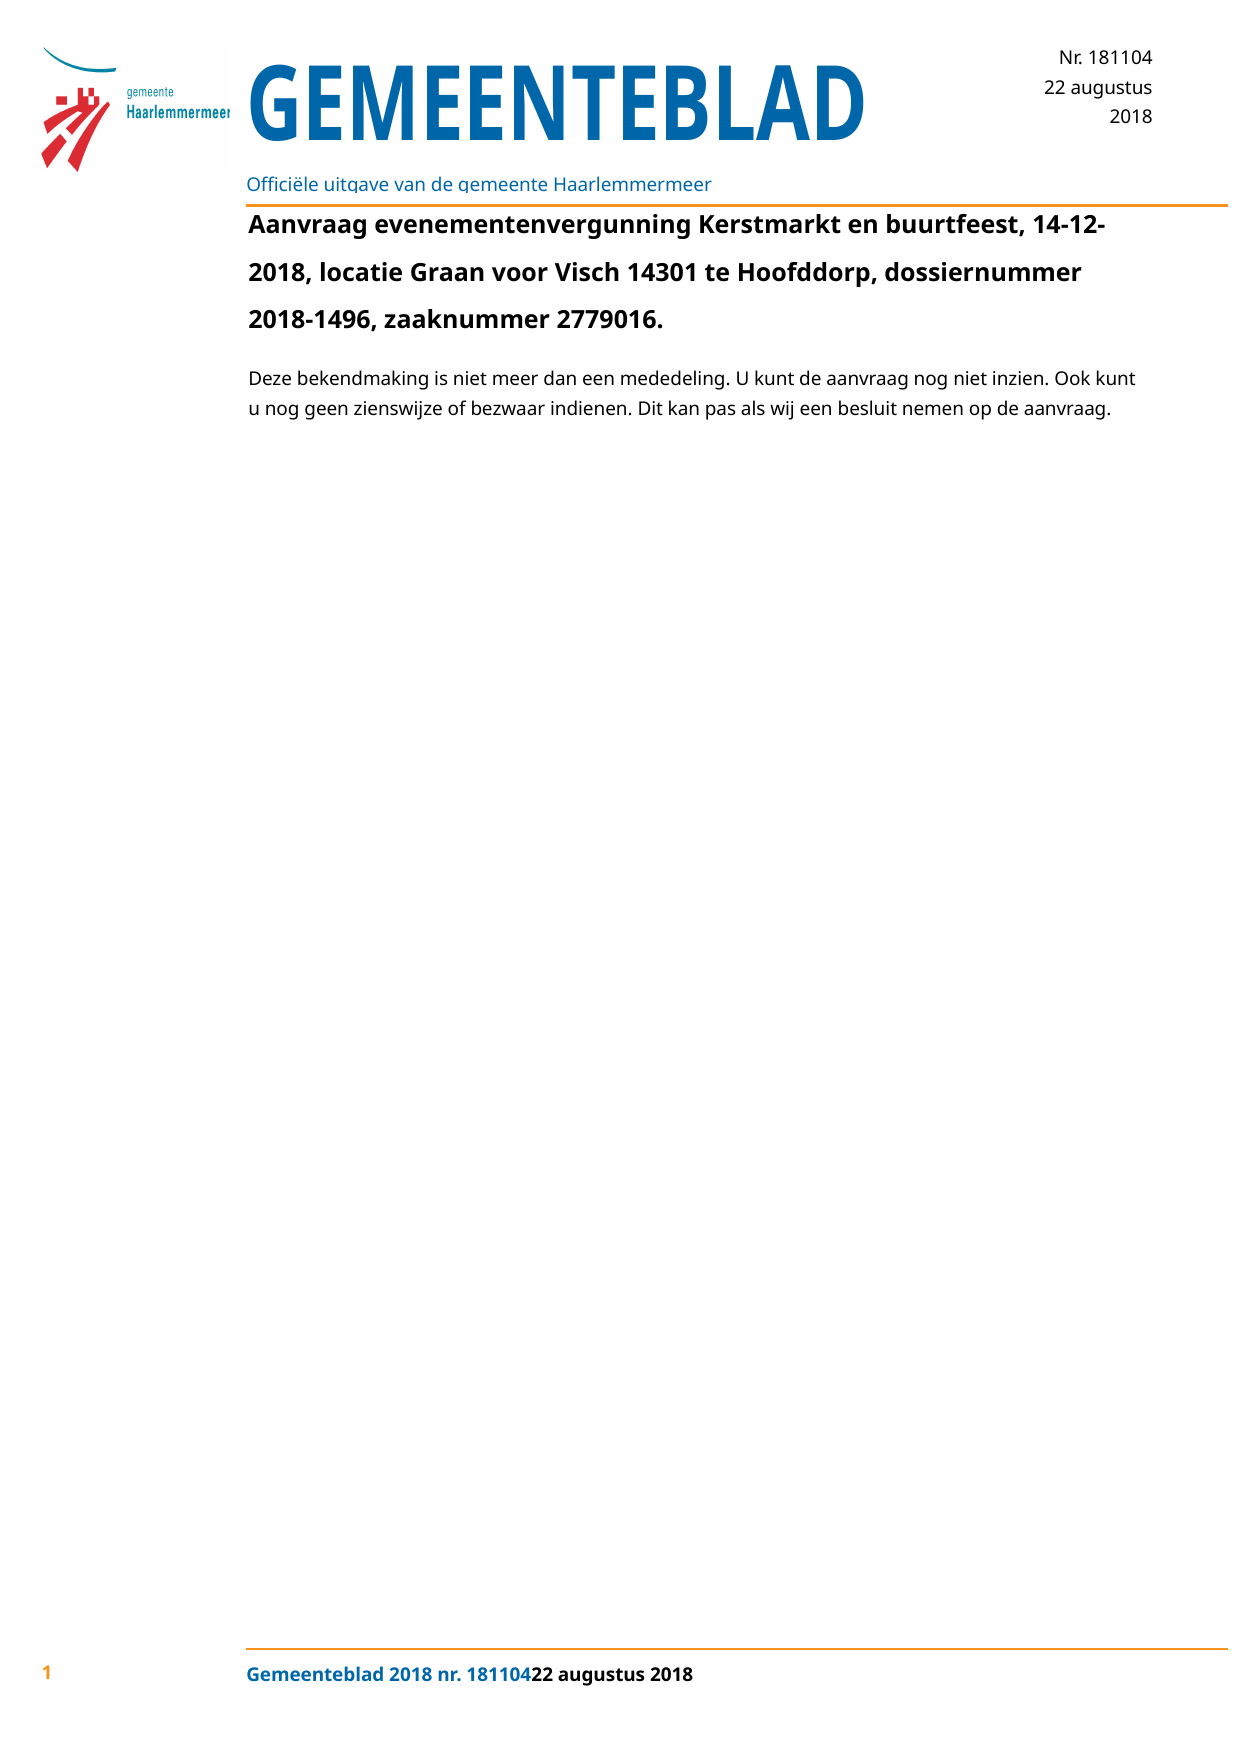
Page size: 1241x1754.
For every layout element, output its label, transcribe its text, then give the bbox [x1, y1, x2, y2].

text Aanvraag evenementenvergunning Kerstmarkt en buurtfeest, 14-12-2018, locatie Graan voor Visch 14301 te Hoofddorp, dossiernummer 2018-1496, zaaknummer 2779016. [248, 207, 1152, 336]
picture [41, 47, 231, 172]
text Deze bekendmaking is niet meer dan een mededeling. U kunt de aanvraag nog niet inzien. Ook kunt u nog geen zienswijze of bezwaar indienen. Dit kan pas als wij een besluit nemen op de aanvraag. [248, 366, 1152, 421]
